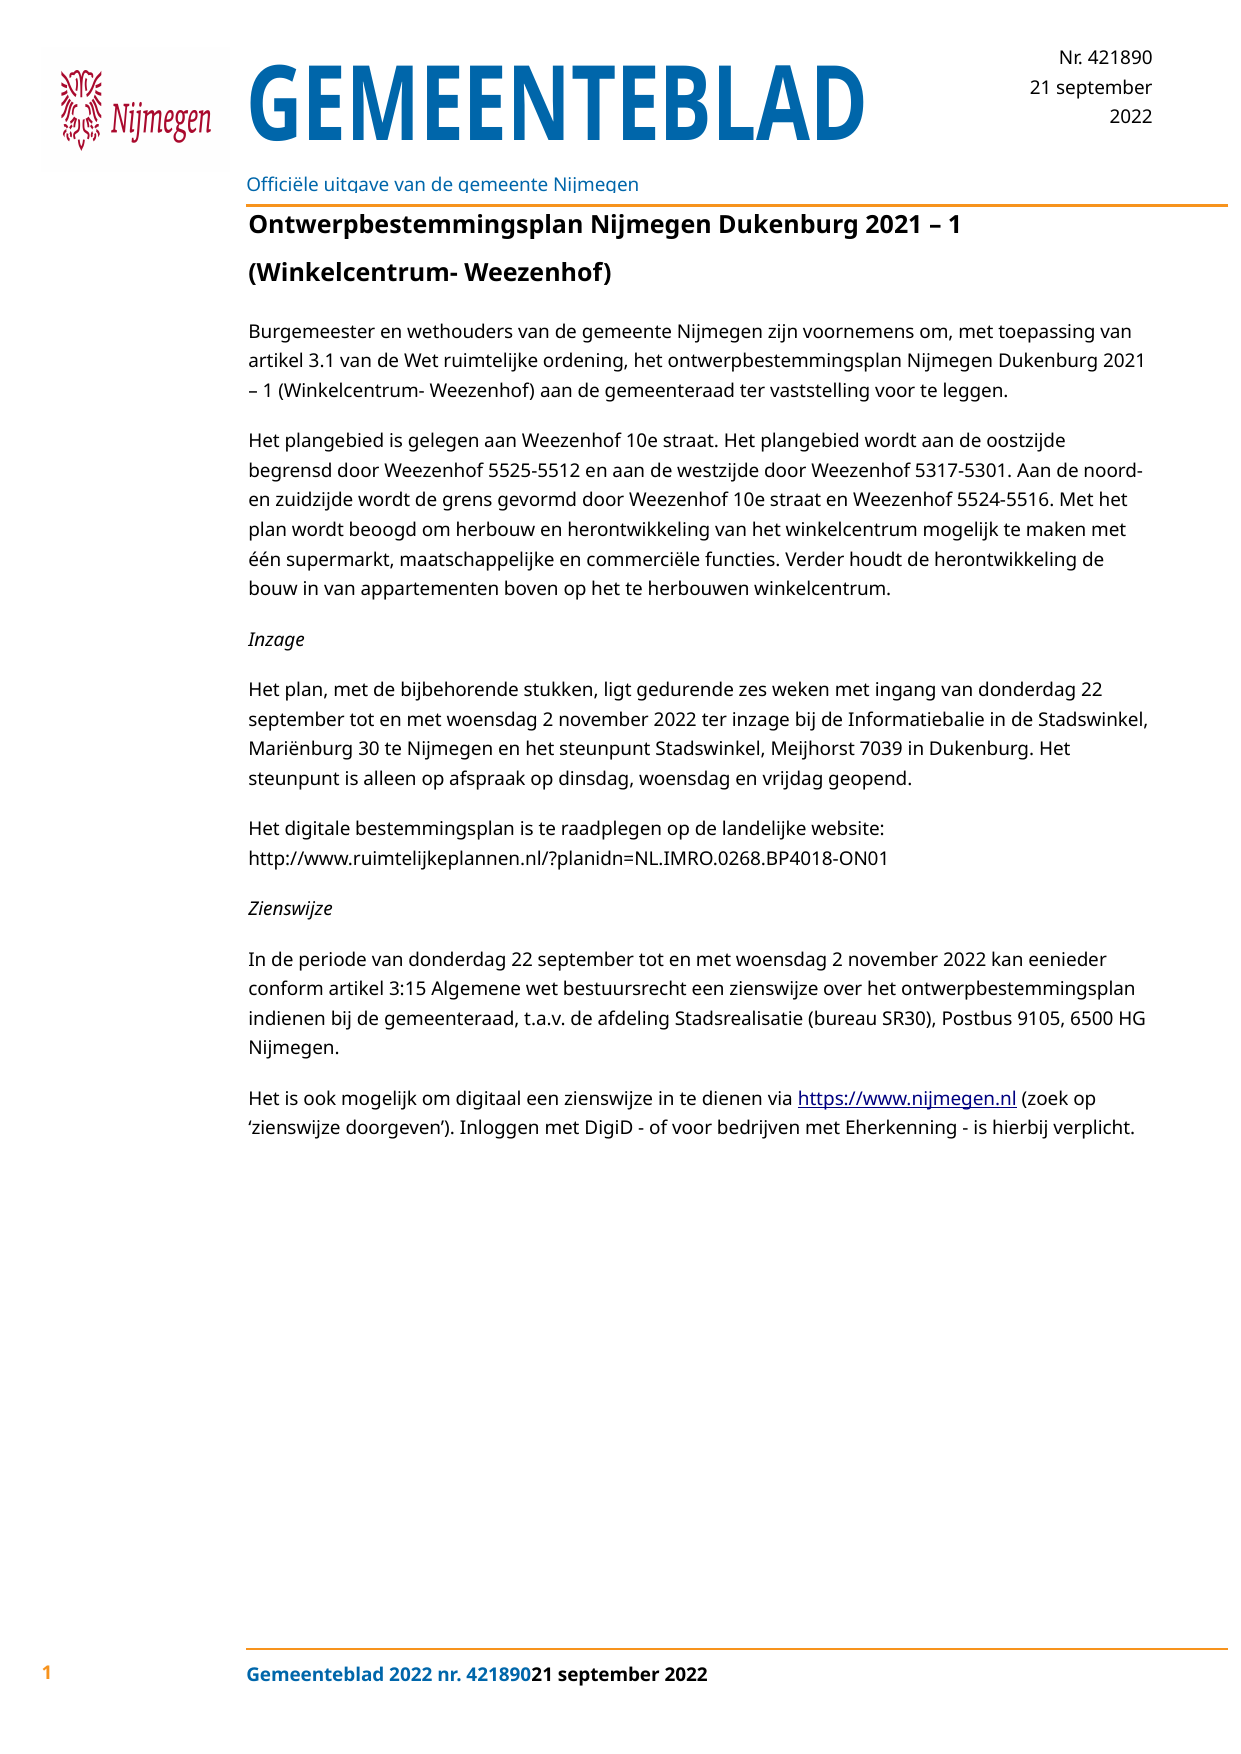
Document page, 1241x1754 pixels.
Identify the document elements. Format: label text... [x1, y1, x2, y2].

text Inzage [248, 626, 1152, 652]
text In de periode van donderdag 22 september tot en met woensdag 2 november 2022 kan eenieder conform artikel 3:15 Algemene wet bestuursrecht een zienswijze over het ontwerpbestemmingsplan indienen bij de gemeenteraad, t.a.v. de afdeling Stadsrealisatie (bureau SR30), Postbus 9105, 6500 HG Nijmegen. [248, 946, 1152, 1060]
text Het plangebied is gelegen aan Weezenhof 10e straat. Het plangebied wordt aan de oostzijde begrensd door Weezenhof 5525-5512 en aan de westzijde door Weezenhof 5317-5301. Aan de noord- en zuidzijde wordt de grens gevormd door Weezenhof 10e straat en Weezenhof 5524-5516. Met het plan wordt beoogd om herbouw en herontwikkeling van het winkelcentrum mogelijk te maken met één supermarkt, maatschappelijke en commerciële functies. Verder houdt de herontwikkeling de bouw in van appartementen boven op het te herbouwen winkelcentrum. [248, 427, 1152, 601]
text Het is ook mogelijk om digitaal een zienswijze in te dienen via https://www.nijmegen.nl (zoek op ‘zienswijze doorgeven’). Inloggen met DigiD - of voor bedrijven met Eherkenning - is hierbij verplicht. [248, 1085, 1152, 1140]
text Het digitale bestemmingsplan is te raadplegen op de landelijke website: http://www.ruimtelijkeplannen.nl/?planidn=NL.IMRO.0268.BP4018-ON01 [248, 815, 1152, 871]
picture [41, 47, 231, 172]
text Ontwerpbestemmingsplan Nijmegen Dukenburg 2021 – 1 (Winkelcentrum- Weezenhof) [248, 207, 1152, 288]
text Burgemeester en wethouders van de gemeente Nijmegen zijn voornemens om, met toepassing van artikel 3.1 van de Wet ruimtelijke ordening, het ontwerpbestemmingsplan Nijmegen Dukenburg 2021 – 1 (Winkelcentrum- Weezenhof) aan de gemeenteraad ter vaststelling voor te leggen. [248, 318, 1152, 403]
text Zienswijze [248, 895, 1152, 921]
text Het plan, met de bijbehorende stukken, ligt gedurende zes weken met ingang van donderdag 22 september tot en met woensdag 2 november 2022 ter inzage bij de Informatiebalie in de Stadswinkel, Mariënburg 30 te Nijmegen en het steunpunt Stadswinkel, Meijhorst 7039 in Dukenburg. Het steunpunt is alleen op afspraak op dinsdag, woensdag en vrijdag geopend. [248, 676, 1152, 791]
